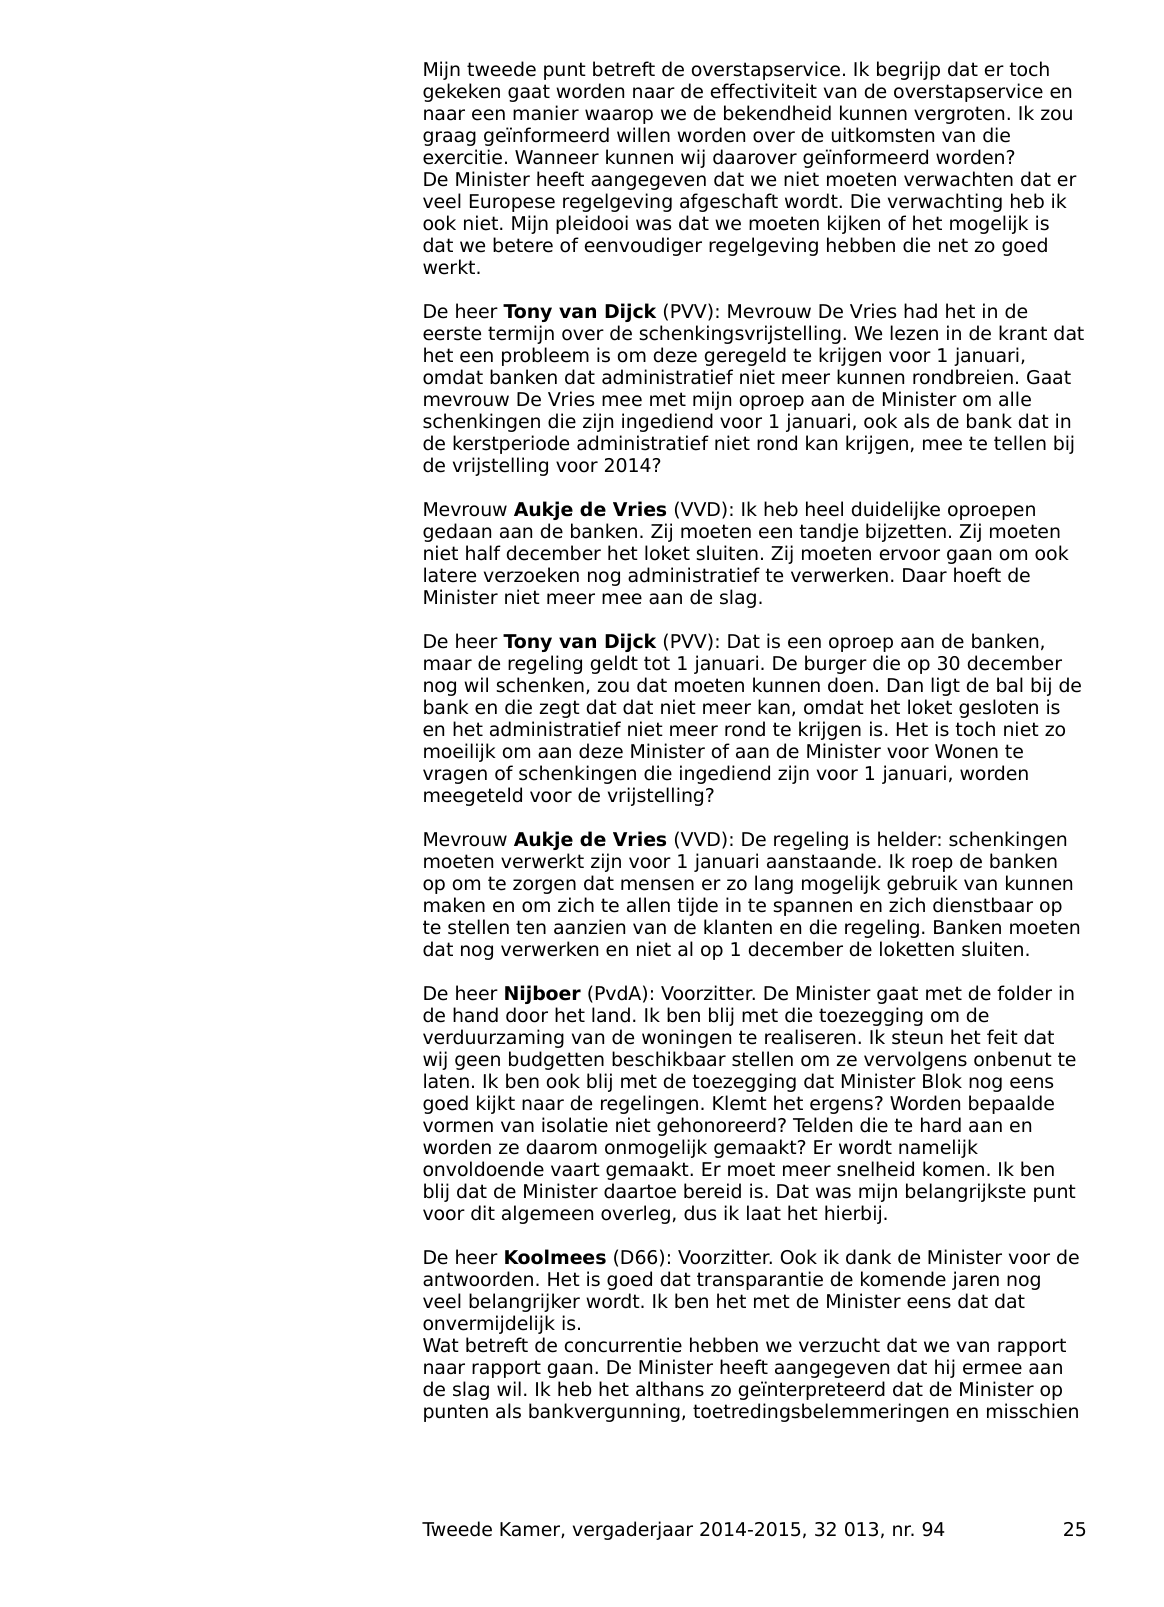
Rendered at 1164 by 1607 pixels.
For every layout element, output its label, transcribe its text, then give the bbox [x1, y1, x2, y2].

text De Minister heeft aangegeven dat we niet moeten verwachten dat er veel Europese regelgeving afgeschaft wordt. Die verwachting heb ik ook niet. Mijn pleidooi was dat we moeten kijken of het mogelijk is dat we betere of eenvoudiger regelgeving hebben die net zo goed werkt. [422, 169, 1087, 279]
text De heer Nijboer (PvdA): Voorzitter. De Minister gaat met de folder in de hand door het land. Ik ben blij met die toezegging om de verduurzaming van de woningen te realiseren. Ik steun het feit dat wij geen budgetten beschikbaar stellen om ze vervolgens onbenut te laten. Ik ben ook blij met de toezegging dat Minister Blok nog eens goed kijkt naar de regelingen. Klemt het ergens? Worden bepaalde vormen van isolatie niet gehonoreerd? Telden die te hard aan en worden ze daarom onmogelijk gemaakt? Er wordt namelijk onvoldoende vaart gemaakt. Er moet meer snelheid komen. Ik ben blij dat de Minister daartoe bereid is. Dat was mijn belangrijkste punt voor dit algemeen overleg, dus ik laat het hierbij. [422, 983, 1087, 1225]
text De heer Koolmees (D66): Voorzitter. Ook ik dank de Minister voor de antwoorden. Het is goed dat transparantie de komende jaren nog veel belangrijker wordt. Ik ben het met de Minister eens dat dat onvermijdelijk is. [422, 1247, 1087, 1335]
text Wat betreft de concurrentie hebben we verzucht dat we van rapport naar rapport gaan. De Minister heeft aangegeven dat hij ermee aan de slag wil. Ik heb het althans zo geïnterpreteerd dat de Minister op punten als bankvergunning, toetredingsbelemmeringen en misschien [422, 1335, 1087, 1423]
text Mijn tweede punt betreft de overstapservice. Ik begrijp dat er toch gekeken gaat worden naar de effectiviteit van de overstapservice en naar een manier waarop we de bekendheid kunnen vergroten. Ik zou graag geïnformeerd willen worden over de uitkomsten van die exercitie. Wanneer kunnen wij daarover geïnformeerd worden? [422, 59, 1087, 169]
text De heer Tony van Dijck (PVV): Mevrouw De Vries had het in de eerste termijn over de schenkingsvrijstelling. We lezen in de krant dat het een probleem is om deze geregeld te krijgen voor 1 januari, omdat banken dat administratief niet meer kunnen rondbreien. Gaat mevrouw De Vries mee met mijn oproep aan de Minister om alle schenkingen die zijn ingediend voor 1 januari, ook als de bank dat in de kerstperiode administratief niet rond kan krijgen, mee te tellen bij de vrijstelling voor 2014? [422, 301, 1087, 477]
text Mevrouw Aukje de Vries (VVD): De regeling is helder: schenkingen moeten verwerkt zijn voor 1 januari aanstaande. Ik roep de banken op om te zorgen dat mensen er zo lang mogelijk gebruik van kunnen maken en om zich te allen tijde in te spannen en zich dienstbaar op te stellen ten aanzien van de klanten en die regeling. Banken moeten dat nog verwerken en niet al op 1 december de loketten sluiten. [422, 829, 1087, 961]
text Mevrouw Aukje de Vries (VVD): Ik heb heel duidelijke oproepen gedaan aan de banken. Zij moeten een tandje bijzetten. Zij moeten niet half december het loket sluiten. Zij moeten ervoor gaan om ook latere verzoeken nog administratief te verwerken. Daar hoeft de Minister niet meer mee aan de slag. [422, 499, 1087, 609]
text De heer Tony van Dijck (PVV): Dat is een oproep aan de banken, maar de regeling geldt tot 1 januari. De burger die op 30 december nog wil schenken, zou dat moeten kunnen doen. Dan ligt de bal bij de bank en die zegt dat dat niet meer kan, omdat het loket gesloten is en het administratief niet meer rond te krijgen is. Het is toch niet zo moeilijk om aan deze Minister of aan de Minister voor Wonen te vragen of schenkingen die ingediend zijn voor 1 januari, worden meegeteld voor de vrijstelling? [422, 631, 1087, 807]
